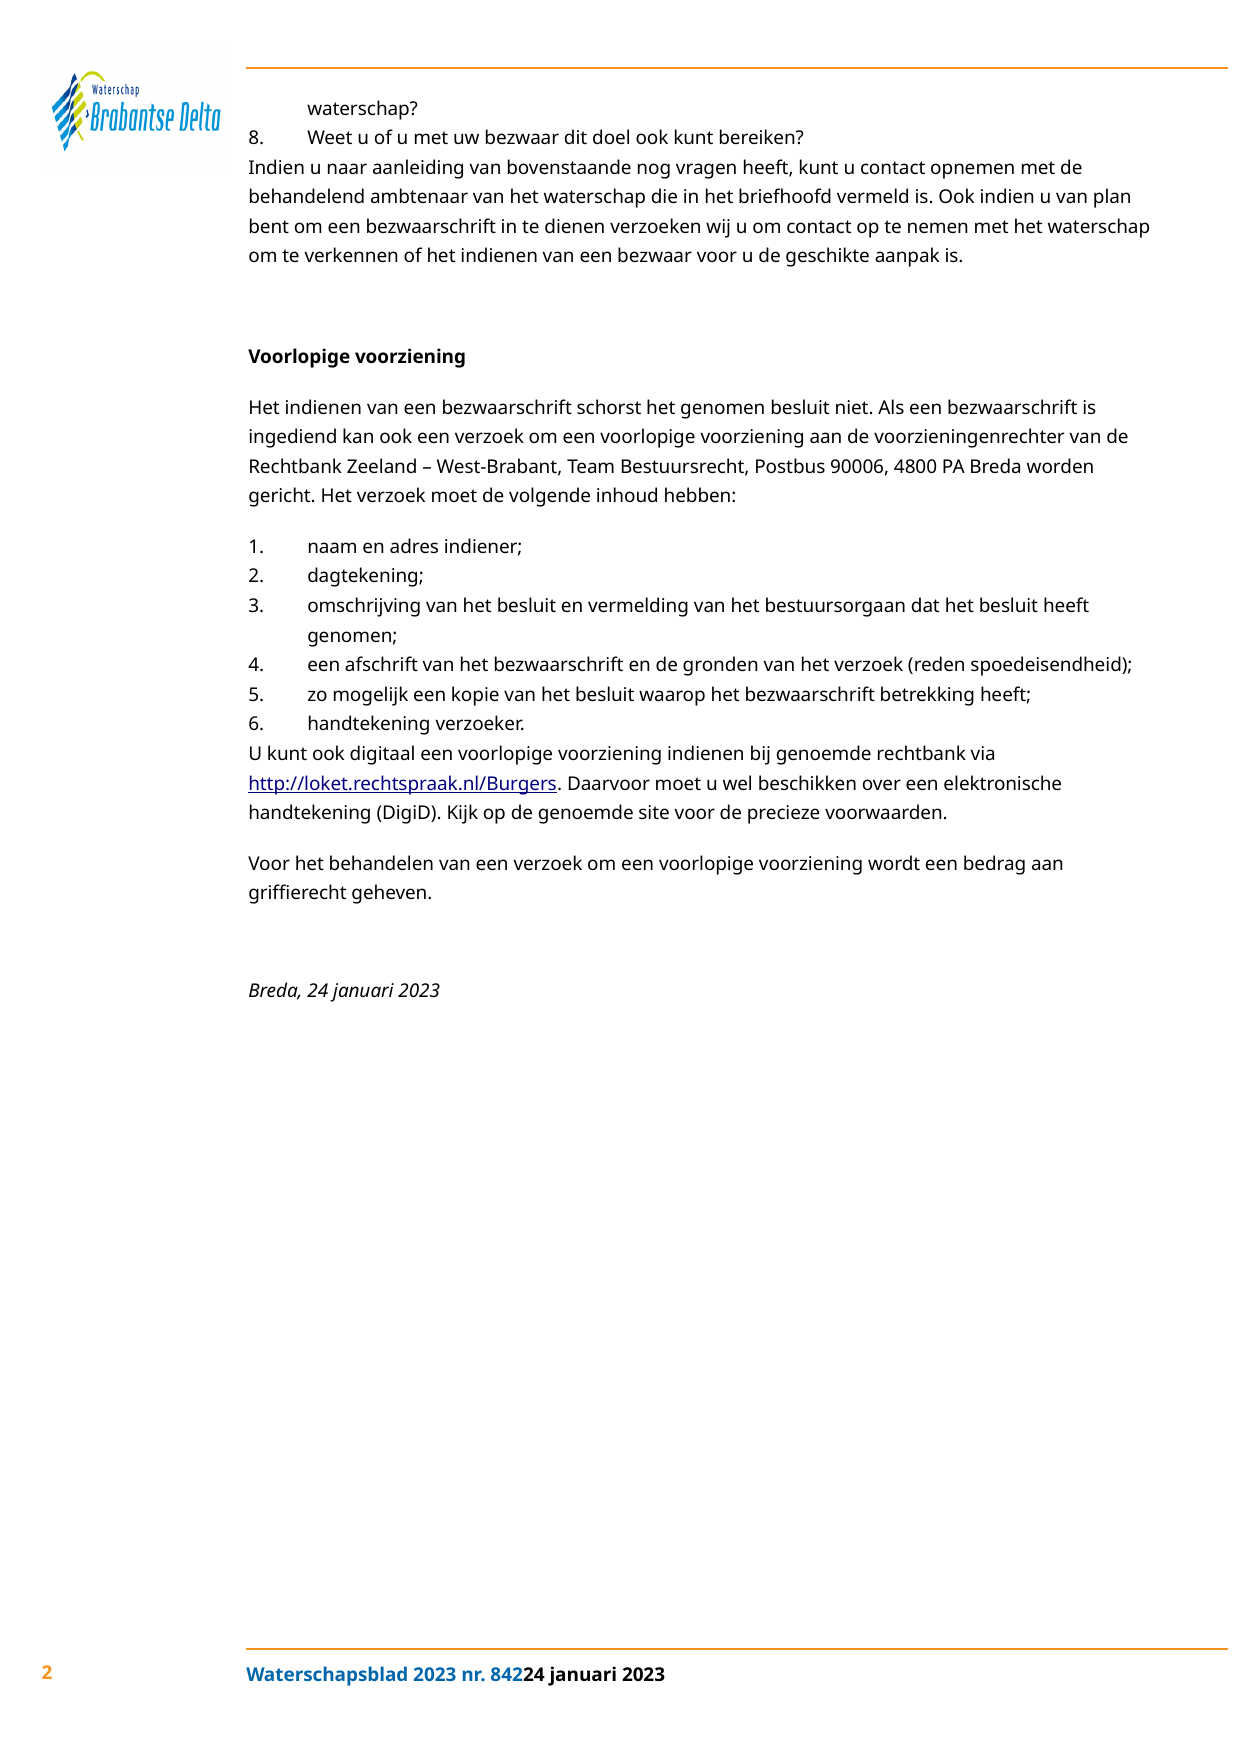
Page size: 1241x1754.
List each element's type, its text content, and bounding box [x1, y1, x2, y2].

list Weet u of u met uw bezwaar dit doel ook kunt bereiken? [248, 124, 1152, 150]
text Het indienen van een bezwaarschrift schorst het genomen besluit niet. Als een bezwaarschrift is ingediend kan ook een verzoek om een voorlopige voorziening aan de voorzieningenrechter van de Rechtbank Zeeland – West-Brabant, Team Bestuursrecht, Postbus 90006, 4800 PA Breda worden gericht. Het verzoek moet de volgende inhoud hebben: [248, 394, 1152, 508]
list dagtekening; [248, 563, 1152, 588]
list zo mogelijk een kopie van het besluit waarop het bezwaarschrift betrekking heeft; [248, 681, 1152, 707]
list handtekening verzoeker. [248, 711, 1152, 736]
list omschrijving van het besluit en vermelding van het bestuursorgaan dat het besluit heeft genomen; [248, 592, 1152, 648]
list naam en adres indiener; [248, 533, 1152, 559]
text U kunt ook digitaal een voorlopige voorziening indienen bij genoemde rechtbank via http://loket.rechtspraak.nl/Burgers. Daarvoor moet u wel beschikken over een elektronische handtekening (DigiD). Kijk op de genoemde site voor de precieze voorwaarden. [248, 740, 1152, 825]
picture [41, 47, 231, 172]
text Indien u naar aanleiding van bovenstaande nog vragen heeft, kunt u contact opnemen met de behandelend ambtenaar van het waterschap die in het briefhoofd vermeld is. Ook indien u van plan bent om een bezwaarschrift in te dienen verzoeken wij u om contact op te nemen met het waterschap om te verkennen of het indienen van een bezwaar voor u de geschikte aanpak is. [248, 154, 1152, 268]
text Breda, 24 januari 2023 [248, 978, 1152, 1003]
list een afschrift van het bezwaarschrift en de gronden van het verzoek (reden spoedeisendheid); [248, 651, 1152, 677]
text Voorlopige voorziening [248, 343, 1152, 369]
text Voor het behandelen van een verzoek om een voorlopige voorziening wordt een bedrag aan griffierecht geheven. [248, 850, 1152, 905]
list waterschap? [248, 95, 1152, 121]
